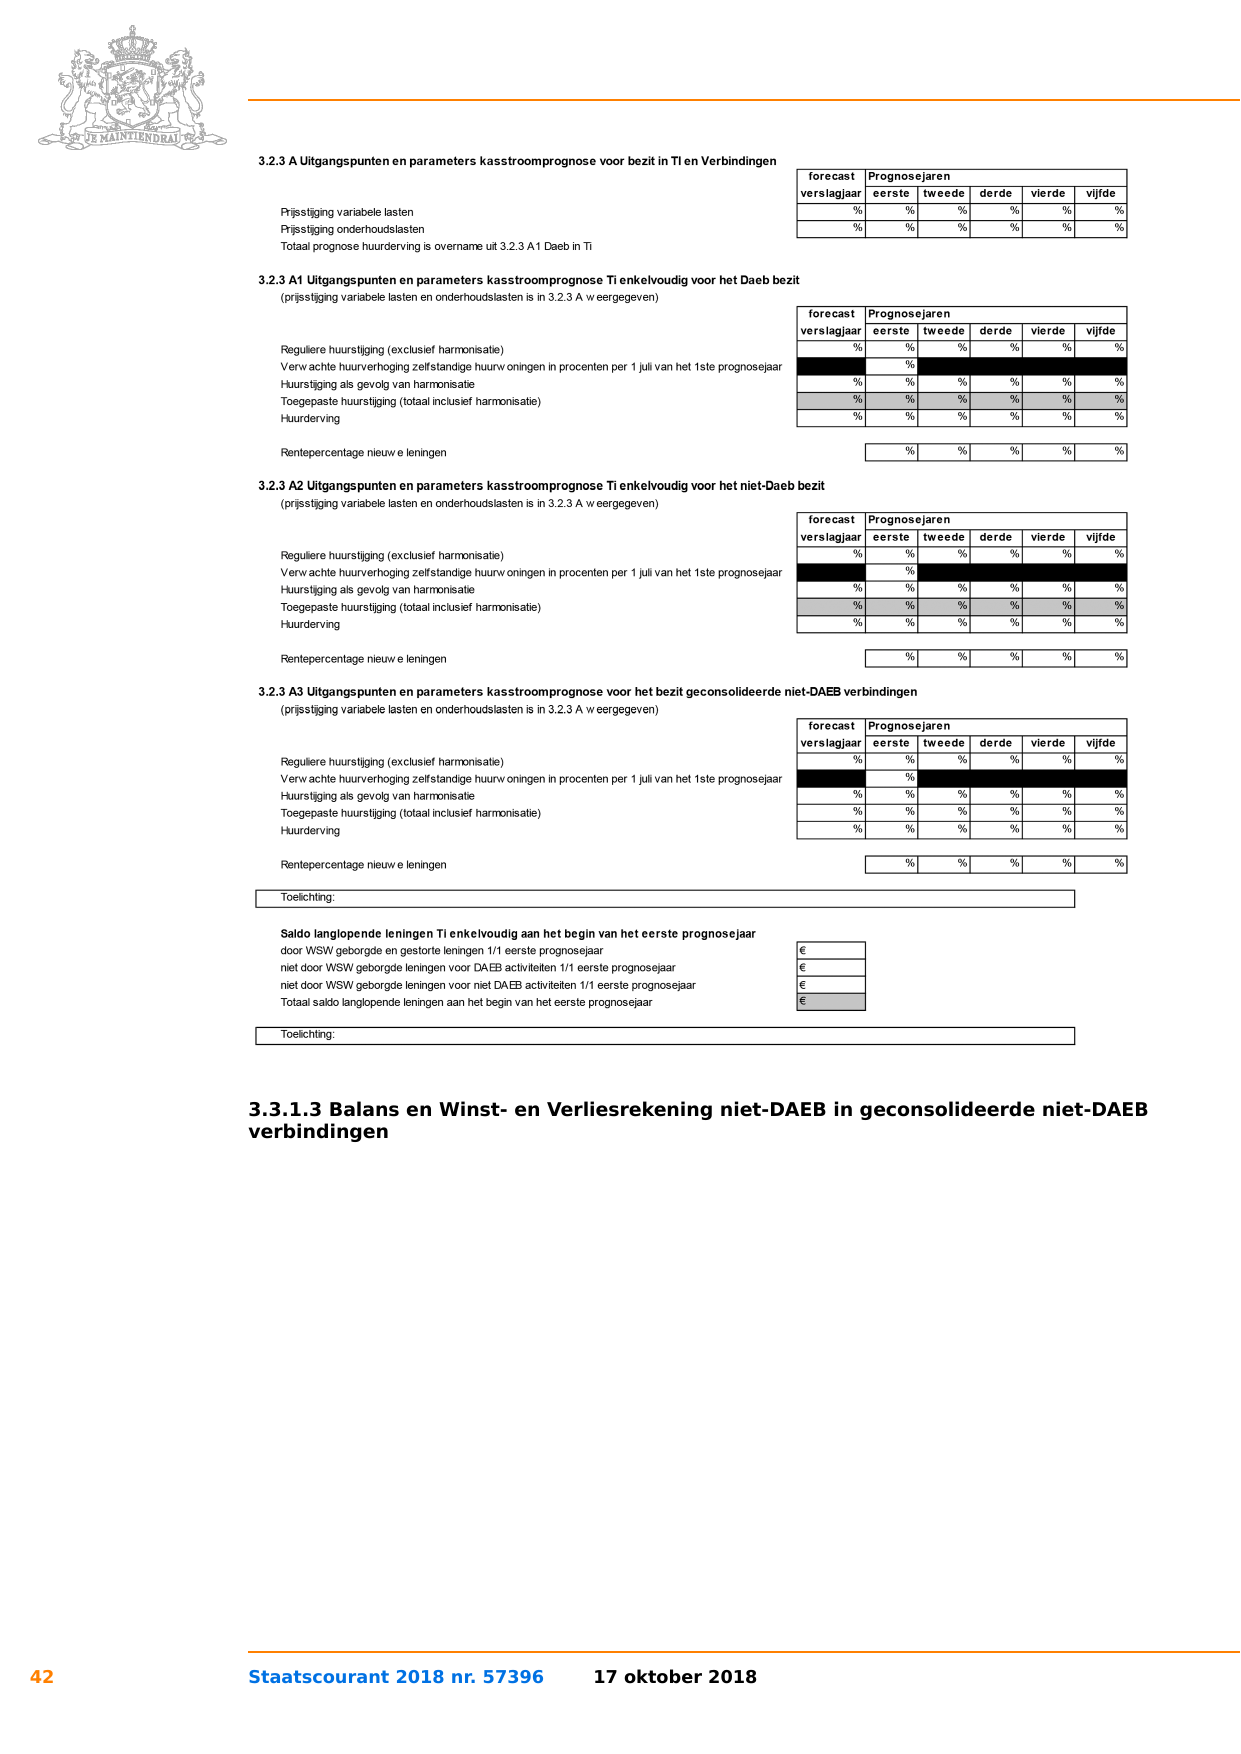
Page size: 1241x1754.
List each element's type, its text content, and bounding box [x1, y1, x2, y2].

picture [248, 155, 1134, 1047]
picture [38, 25, 227, 150]
subtitle 3.3.1.3 Balans en Winst- en Verliesrekening niet-DAEB in geconsolideerde niet-DAEB verbindingen [248, 1099, 1163, 1143]
